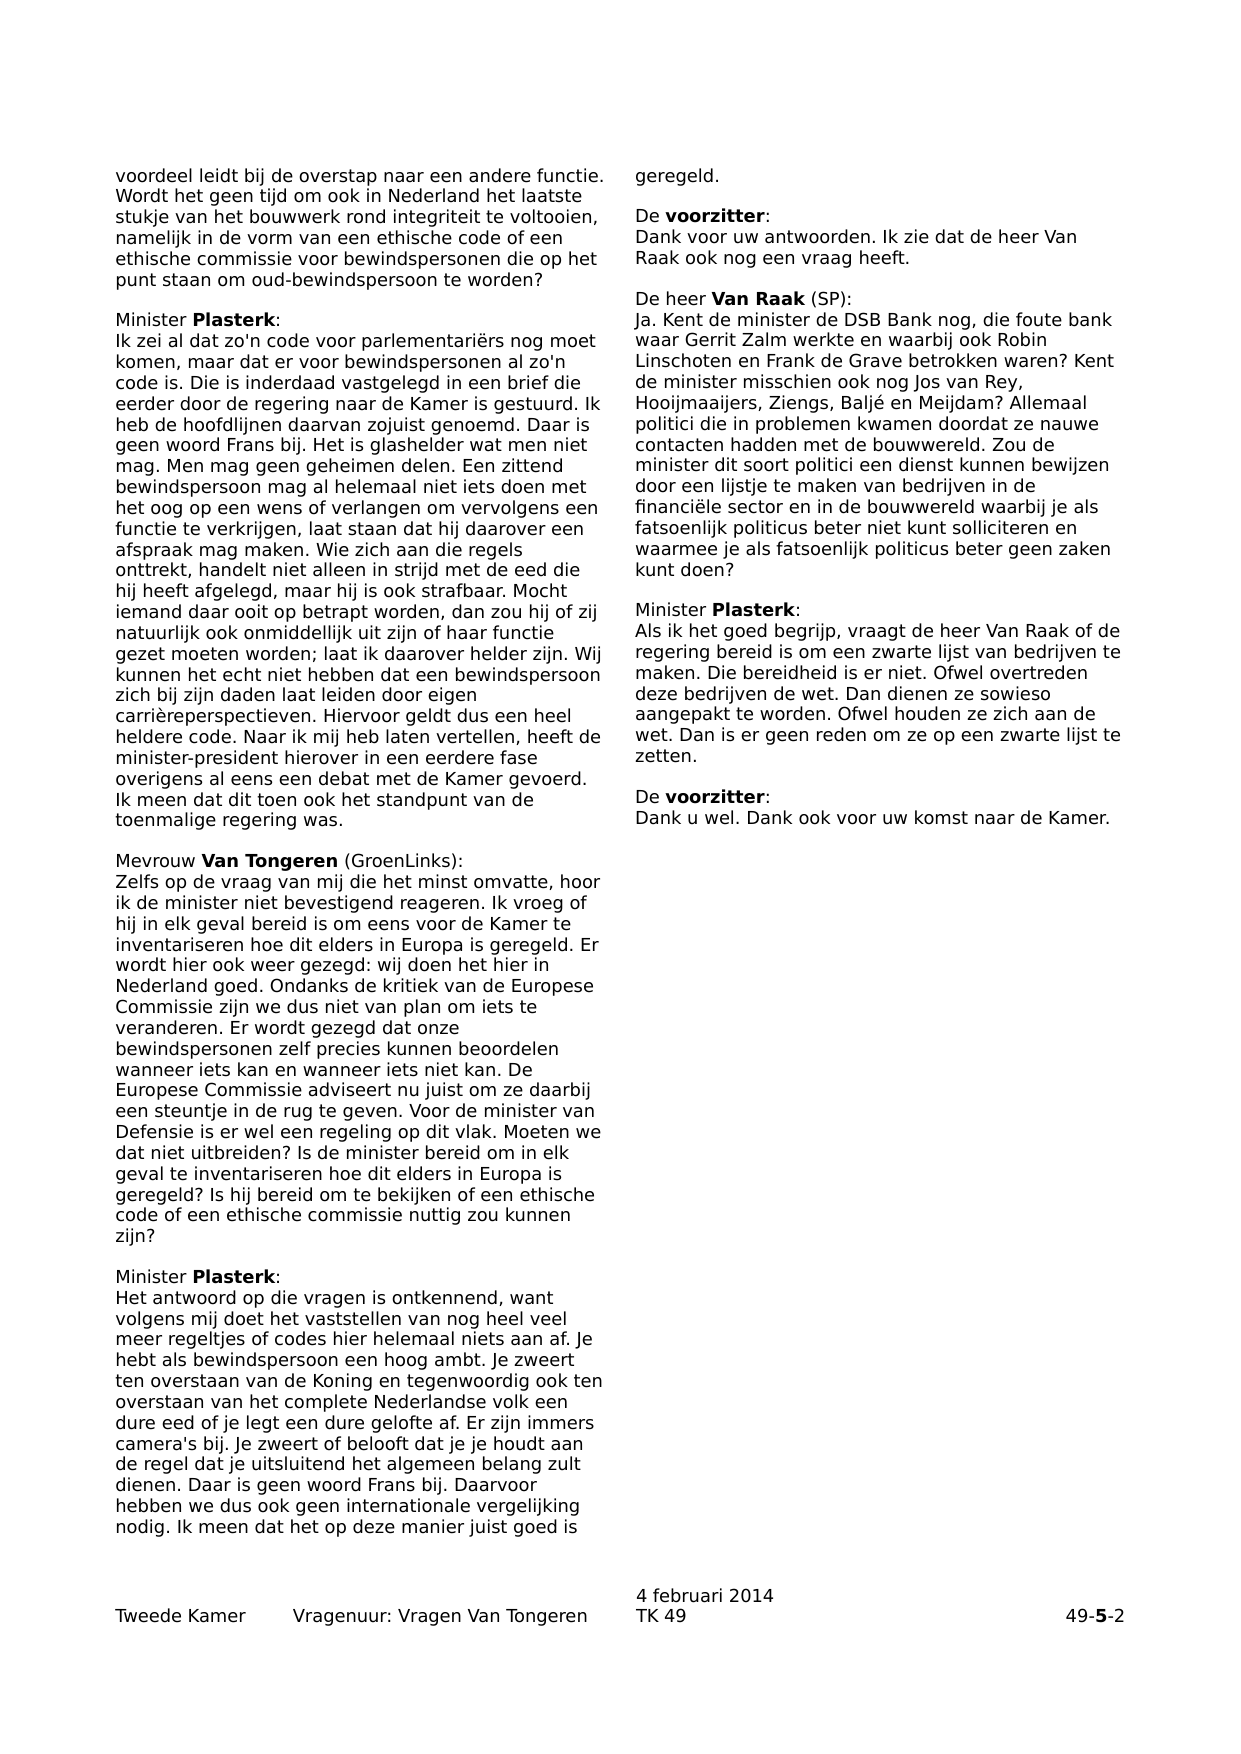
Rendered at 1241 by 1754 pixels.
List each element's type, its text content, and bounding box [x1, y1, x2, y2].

text Ja. Kent de minister de DSB Bank nog, die foute bank waar Gerrit Zalm werkte en waarbij ook Robin Linschoten en Frank de Grave betrokken waren? Kent de minister misschien ook nog Jos van Rey, Hooijmaaijers, Ziengs, Baljé en Meijdam? Allemaal politici die in problemen kwamen doordat ze nauwe contacten hadden met de bouwwereld. Zou de minister dit soort politici een dienst kunnen bewijzen door een lijstje te maken van bedrijven in de financiële sector en in de bouwwereld waarbij je als fatsoenlijk politicus beter niet kunt solliciteren en waarmee je als fatsoenlijk politicus beter geen zaken kunt doen? [635, 309, 1125, 580]
text Minister Plasterk: [115, 310, 605, 331]
text voordeel leidt bij de overstap naar een andere functie. Wordt het geen tijd om ook in Nederland het laatste stukje van het bouwwerk rond integriteit te voltooien, namelijk in de vorm van een ethische code of een ethische commissie voor bewindspersonen die op het punt staan om oud-bewindspersoon te worden? [115, 165, 605, 290]
text Mevrouw Van Tongeren (GroenLinks): [115, 851, 605, 872]
text Ik zei al dat zo'n code voor parlementariërs nog moet komen, maar dat er voor bewindspersonen al zo'n code is. Die is inderdaad vastgelegd in een brief die eerder door de regering naar de Kamer is gestuurd. Ik heb de hoofdlijnen daarvan zojuist genoemd. Daar is geen woord Frans bij. Het is glashelder wat men niet mag. Men mag geen geheimen delen. Een zittend bewindspersoon mag al helemaal niet iets doen met het oog op een wens of verlangen om vervolgens een functie te verkrijgen, laat staan dat hij daarover een afspraak mag maken. Wie zich aan die regels onttrekt, handelt niet alleen in strijd met de eed die hij heeft afgelegd, maar hij is ook strafbaar. Mocht iemand daar ooit op betrapt worden, dan zou hij of zij natuurlijk ook onmiddellijk uit zijn of haar functie gezet moeten worden; laat ik daarover helder zijn. Wij kunnen het echt niet hebben dat een bewindspersoon zich bij zijn daden laat leiden door eigen carrièreperspectieven. Hiervoor geldt dus een heel heldere code. Naar ik mij heb laten vertellen, heeft de minister-president hierover in een eerdere fase overigens al eens een debat met de Kamer gevoerd. Ik meen dat dit toen ook het standpunt van de toenmalige regering was. [115, 331, 605, 831]
text De voorzitter: [635, 206, 1125, 227]
text geregeld. [635, 165, 1125, 186]
text Dank voor uw antwoorden. Ik zie dat de heer Van Raak ook nog een vraag heeft. [635, 227, 1125, 268]
text De heer Van Raak (SP): [635, 288, 1125, 309]
text De voorzitter: [635, 787, 1125, 807]
text Minister Plasterk: [635, 600, 1125, 621]
text Dank u wel. Dank ook voor uw komst naar de Kamer. [635, 807, 1125, 828]
text Minister Plasterk: [115, 1267, 605, 1287]
text Als ik het goed begrijp, vraagt de heer Van Raak of de regering bereid is om een zwarte lijst van bedrijven te maken. Die bereidheid is er niet. Ofwel overtreden deze bedrijven de wet. Dan dienen ze sowieso aangepakt te worden. Ofwel houden ze zich aan de wet. Dan is er geen reden om ze op een zwarte lijst te zetten. [635, 621, 1125, 767]
text Het antwoord op die vragen is ontkennend, want volgens mij doet het vaststellen van nog heel veel meer regeltjes of codes hier helemaal niets aan af. Je hebt als bewindspersoon een hoog ambt. Je zweert ten overstaan van de Koning en tegenwoordig ook ten overstaan van het complete Nederlandse volk een dure eed of je legt een dure gelofte af. Er zijn immers camera's bij. Je zweert of belooft dat je je houdt aan de regel dat je uitsluitend het algemeen belang zult dienen. Daar is geen woord Frans bij. Daarvoor hebben we dus ook geen internationale vergelijking nodig. Ik meen dat het op deze manier juist goed is [115, 1287, 605, 1537]
text Zelfs op de vraag van mij die het minst omvatte, hoor ik de minister niet bevestigend reageren. Ik vroeg of hij in elk geval bereid is om eens voor de Kamer te inventariseren hoe dit elders in Europa is geregeld. Er wordt hier ook weer gezegd: wij doen het hier in Nederland goed. Ondanks de kritiek van de Europese Commissie zijn we dus niet van plan om iets te veranderen. Er wordt gezegd dat onze bewindspersonen zelf precies kunnen beoordelen wanneer iets kan en wanneer iets niet kan. De Europese Commissie adviseert nu juist om ze daarbij een steuntje in de rug te geven. Voor de minister van Defensie is er wel een regeling op dit vlak. Moeten we dat niet uitbreiden? Is de minister bereid om in elk geval te inventariseren hoe dit elders in Europa is geregeld? Is hij bereid om te bekijken of een ethische code of een ethische commissie nuttig zou kunnen zijn? [115, 872, 605, 1247]
